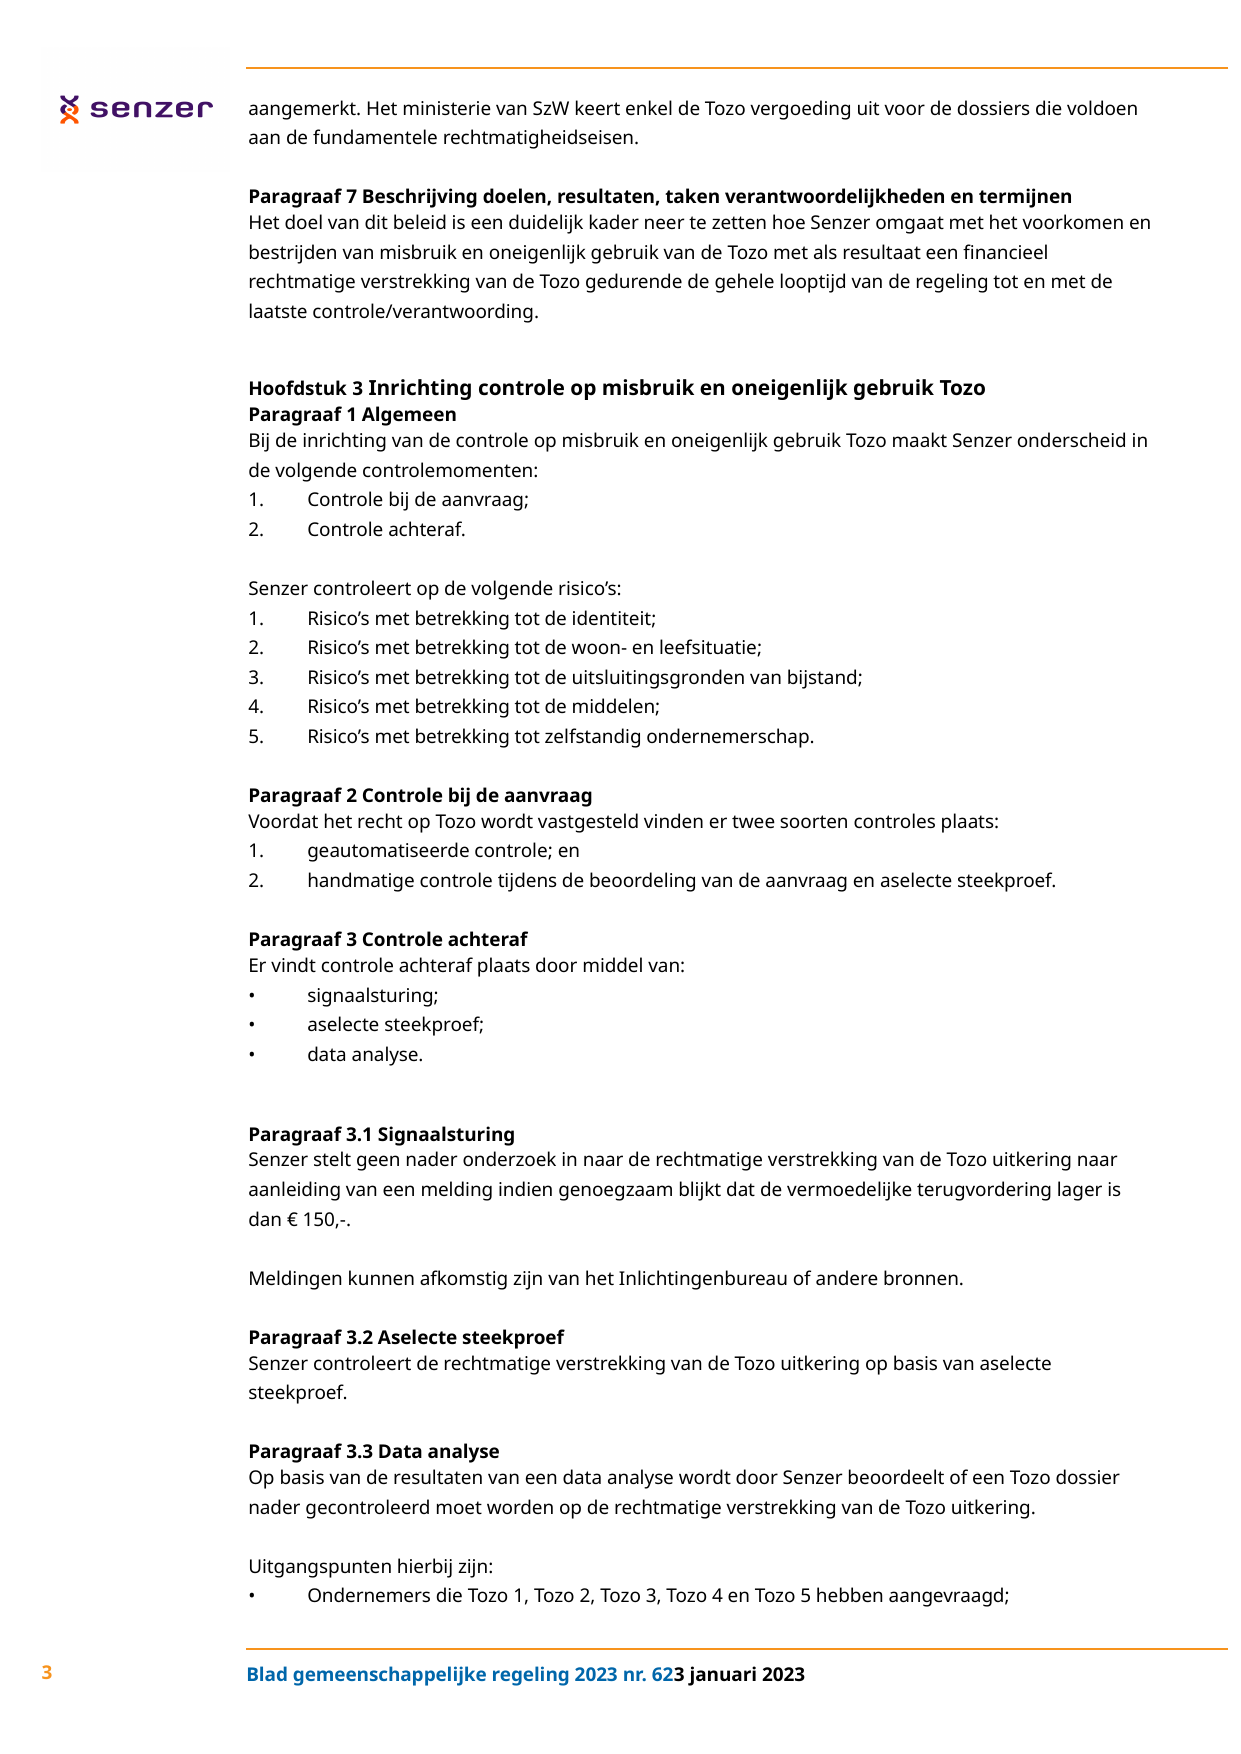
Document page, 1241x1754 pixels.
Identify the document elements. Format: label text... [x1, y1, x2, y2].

text aangemerkt. Het ministerie van SzW keert enkel de Tozo vergoeding uit voor de dossiers die voldoen aan de fundamentele rechtmatigheidseisen. [248, 95, 1152, 150]
list Controle achteraf. [248, 516, 1152, 542]
text Paragraaf 7 Beschrijving doelen, resultaten, taken verantwoordelijkheden en termijnen [248, 183, 1152, 209]
list Ondernemers die Tozo 1, Tozo 2, Tozo 3, Tozo 4 en Tozo 5 hebben aangevraagd; [248, 1583, 1152, 1608]
text Paragraaf 3.2 Aselecte steekproef [248, 1324, 1152, 1350]
list Risico’s met betrekking tot zelfstandig ondernemerschap. [248, 723, 1152, 749]
text Uitgangspunten hierbij zijn: [248, 1553, 1152, 1579]
list Risico’s met betrekking tot de middelen; [248, 694, 1152, 719]
text Senzer stelt geen nader onderzoek in naar de rechtmatige verstrekking van de Tozo uitkering naar aanleiding van een melding indien genoegzaam blijkt dat de vermoedelijke terugvordering lager is dan € 150,-. [248, 1147, 1152, 1232]
list Risico’s met betrekking tot de woon- en leefsituatie; [248, 634, 1152, 660]
text Voordat het recht op Tozo wordt vastgesteld vinden er twee soorten controles plaats: [248, 808, 1152, 834]
text Paragraaf 1 Algemeen [248, 402, 1152, 427]
list geautomatiseerde controle; en [248, 838, 1152, 863]
text Het doel van dit beleid is een duidelijk kader neer te zetten hoe Senzer omgaat met het voorkomen en bestrijden van misbruik en oneigenlijk gebruik van de Tozo met als resultaat een financieel rechtmatige verstrekking van de Tozo gedurende de gehele looptijd van de regeling tot en met de laatste controle/verantwoording. [248, 209, 1152, 324]
text Paragraaf 2 Controle bij de aanvraag [248, 782, 1152, 808]
list handmatige controle tijdens de beoordeling van de aanvraag en aselecte steekproef. [248, 867, 1152, 893]
list signaalsturing; [248, 982, 1152, 1007]
picture [41, 47, 231, 172]
text Op basis van de resultaten van een data analyse wordt door Senzer beoordeelt of een Tozo dossier nader gecontroleerd moet worden op de rechtmatige verstrekking van de Tozo uitkering. [248, 1464, 1152, 1520]
text Hoofdstuk 3 Inrichting controle op misbruik en oneigenlijk gebruik Tozo [248, 373, 1152, 402]
list Controle bij de aanvraag; [248, 487, 1152, 512]
text Senzer controleert op de volgende risico’s: [248, 575, 1152, 601]
text Paragraaf 3 Controle achteraf [248, 926, 1152, 952]
text Senzer controleert de rechtmatige verstrekking van de Tozo uitkering op basis van aselecte steekproef. [248, 1350, 1152, 1405]
list Risico’s met betrekking tot de identiteit; [248, 605, 1152, 631]
list data analyse. [248, 1041, 1152, 1067]
text Meldingen kunnen afkomstig zijn van het Inlichtingenbureau of andere bronnen. [248, 1265, 1152, 1291]
list aselecte steekproef; [248, 1011, 1152, 1037]
list Risico’s met betrekking tot de uitsluitingsgronden van bijstand; [248, 664, 1152, 690]
text Er vindt controle achteraf plaats door middel van: [248, 952, 1152, 978]
text Paragraaf 3.3 Data analyse [248, 1439, 1152, 1464]
text Bij de inrichting van de controle op misbruik en oneigenlijk gebruik Tozo maakt Senzer onderscheid in de volgende controlemomenten: [248, 427, 1152, 483]
text Paragraaf 3.1 Signaalsturing [248, 1121, 1152, 1147]
